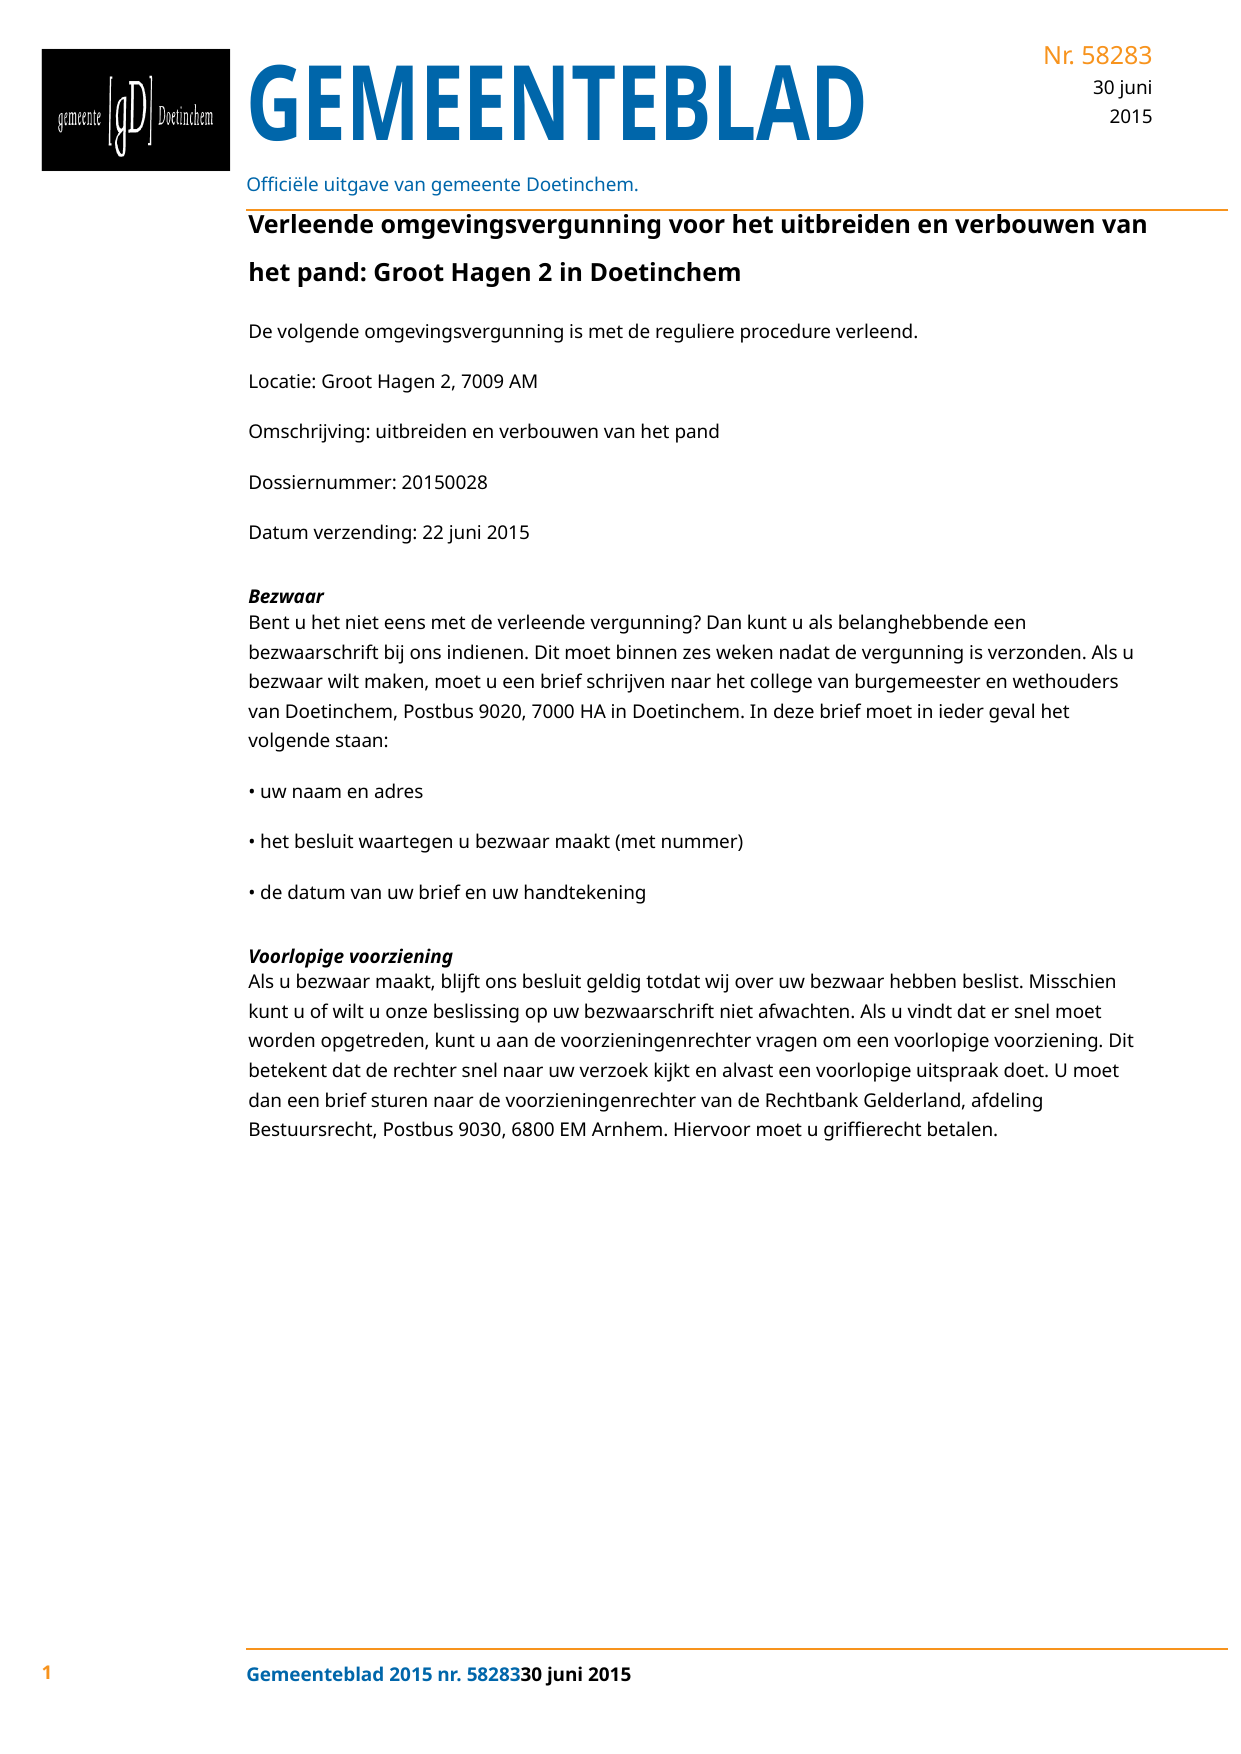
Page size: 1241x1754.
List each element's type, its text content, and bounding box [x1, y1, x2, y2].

text Bent u het niet eens met de verleende vergunning? Dan kunt u als belanghebbende een bezwaarschrift bij ons indienen. Dit moet binnen zes weken nadat de vergunning is verzonden. Als u bezwaar wilt maken, moet u een brief schrijven naar het college van burgemeester en wethouders van Doetinchem, Postbus 9020, 7000 HA in Doetinchem. In deze brief moet in ieder geval het volgende staan: [248, 609, 1152, 753]
text • uw naam en adres [248, 778, 1152, 804]
picture [41, 47, 231, 172]
text Datum verzending: 22 juni 2015 [248, 519, 1152, 545]
text De volgende omgevingsvergunning is met de reguliere procedure verleend. [248, 318, 1152, 344]
text Dossiernummer: 20150028 [248, 469, 1152, 495]
text Als u bezwaar maakt, blijft ons besluit geldig totdat wij over uw bezwaar hebben beslist. Misschien kunt u of wilt u onze beslissing op uw bezwaarschrift niet afwachten. Als u vindt dat er snel moet worden opgetreden, kunt u aan de voorzieningenrechter vragen om een voorlopige voorziening. Dit betekent dat de rechter snel naar uw verzoek kijkt en alvast een voorlopige uitspraak doet. U moet dan een brief sturen naar de voorzieningenrechter van de Rechtbank Gelderland, afdeling Bestuursrecht, Postbus 9030, 6800 EM Arnhem. Hiervoor moet u griffierecht betalen. [248, 968, 1152, 1142]
text Omschrijving: uitbreiden en verbouwen van het pand [248, 419, 1152, 444]
text Locatie: Groot Hagen 2, 7009 AM [248, 368, 1152, 394]
text Verleende omgevingsvergunning voor het uitbreiden en verbouwen van het pand: Groot Hagen 2 in Doetinchem [248, 211, 1152, 288]
text • het besluit waartegen u bezwaar maakt (met nummer) [248, 828, 1152, 854]
text Voorlopige voorziening [248, 943, 1152, 968]
text • de datum van uw brief en uw handtekening [248, 879, 1152, 904]
text Bezwaar [248, 583, 1152, 609]
